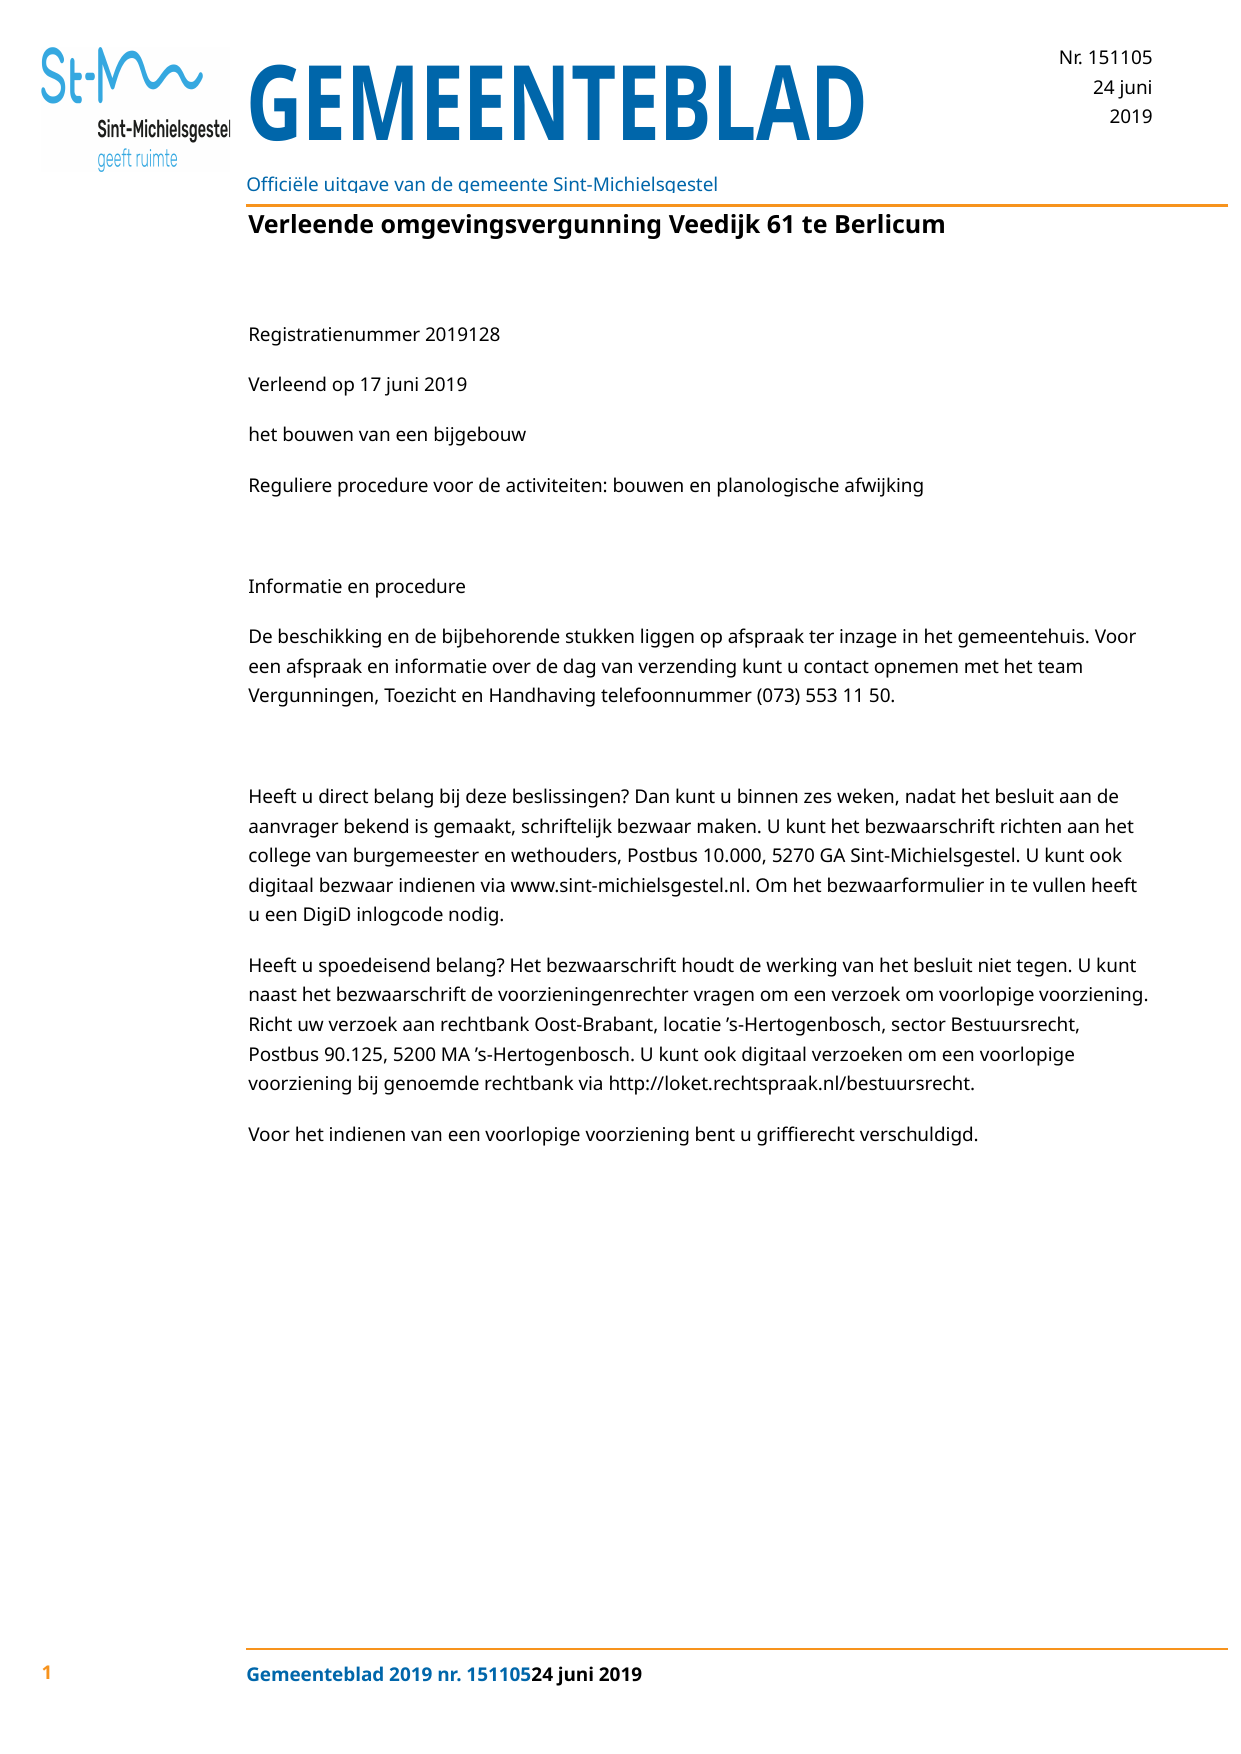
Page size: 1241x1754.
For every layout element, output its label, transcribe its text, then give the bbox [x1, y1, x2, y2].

text Voor het indienen van een voorlopige voorziening bent u griffierecht verschuldigd. [248, 1121, 1152, 1146]
text Verleende omgevingsvergunning Veedijk 61 te Berlicum [248, 207, 1152, 241]
text Informatie en procedure [248, 573, 1152, 598]
text Reguliere procedure voor de activiteiten: bouwen en planologische afwijking [248, 472, 1152, 498]
text Heeft u direct belang bij deze beslissingen? Dan kunt u binnen zes weken, nadat het besluit aan de aanvrager bekend is gemaakt, schriftelijk bezwaar maken. U kunt het bezwaarschrift richten aan het college van burgemeester en wethouders, Postbus 10.000, 5270 GA Sint-Michielsgestel. U kunt ook digitaal bezwaar indienen via www.sint-michielsgestel.nl. Om het bezwaarformulier in te vullen heeft u een DigiD inlogcode nodig. [248, 783, 1152, 927]
text Heeft u spoedeisend belang? Het bezwaarschrift houdt de werking van het besluit niet tegen. U kunt naast het bezwaarschrift de voorzieningenrechter vragen om een verzoek om voorlopige voorziening. Richt uw verzoek aan rechtbank Oost-Brabant, locatie ’s-Hertogenbosch, sector Bestuursrecht, Postbus 90.125, 5200 MA ’s-Hertogenbosch. U kunt ook digitaal verzoeken om een voorlopige voorziening bij genoemde rechtbank via http://loket.rechtspraak.nl/bestuursrecht. [248, 952, 1152, 1096]
text De beschikking en de bijbehorende stukken liggen op afspraak ter inzage in het gemeentehuis. Voor een afspraak en informatie over de dag van verzending kunt u contact opnemen met het team Vergunningen, Toezicht en Handhaving telefoonnummer (073) 553 11 50. [248, 623, 1152, 708]
text het bouwen van een bijgebouw [248, 422, 1152, 447]
text Verleend op 17 juni 2019 [248, 371, 1152, 397]
picture [41, 47, 231, 172]
text Registratienummer 2019128 [248, 321, 1152, 346]
